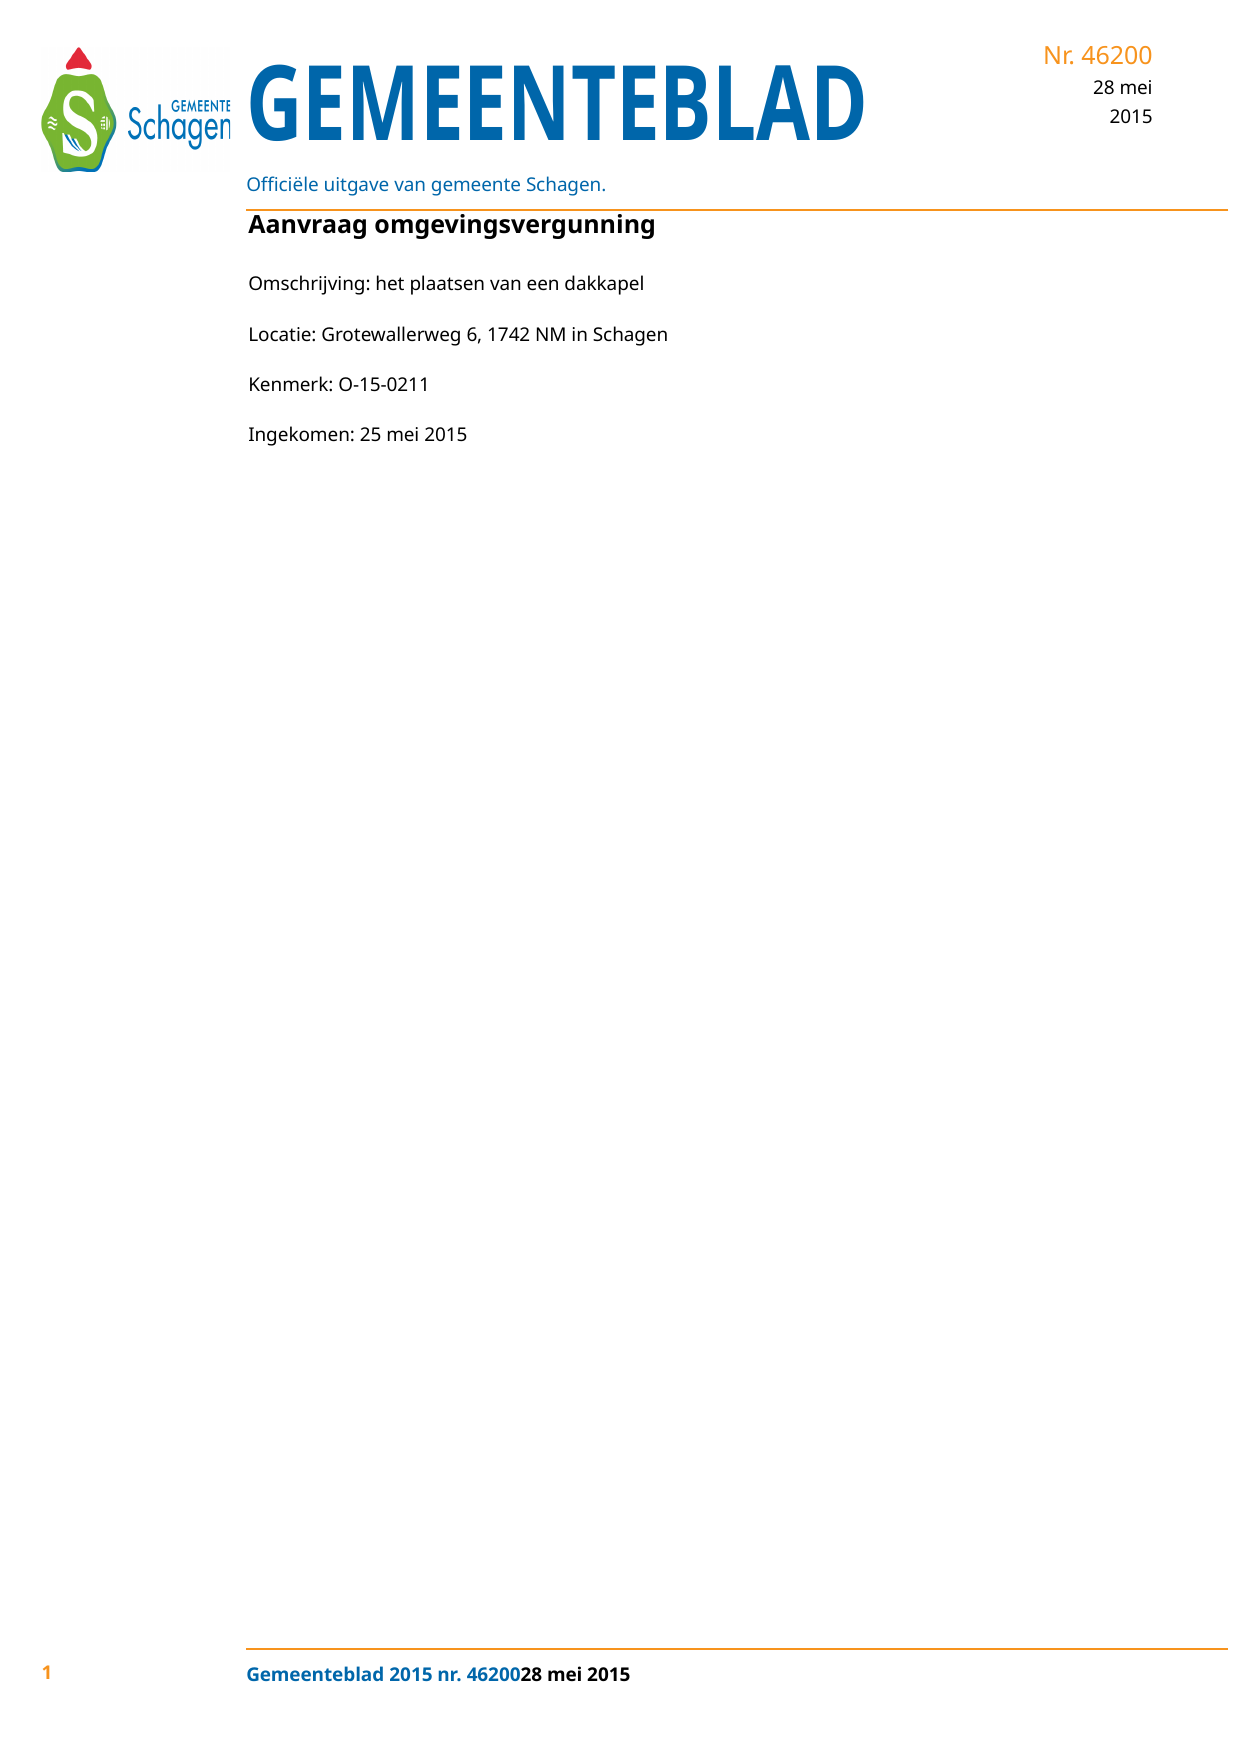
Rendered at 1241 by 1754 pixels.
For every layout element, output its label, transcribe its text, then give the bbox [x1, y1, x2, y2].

text Locatie: Grotewallerweg 6, 1742 NM in Schagen [248, 321, 1152, 346]
text Ingekomen: 25 mei 2015 [248, 422, 1152, 447]
text Aanvraag omgevingsvergunning [248, 211, 1152, 241]
text Kenmerk: O-15-0211 [248, 371, 1152, 397]
text Omschrijving: het plaatsen van een dakkapel [248, 270, 1152, 296]
picture [41, 47, 231, 172]
